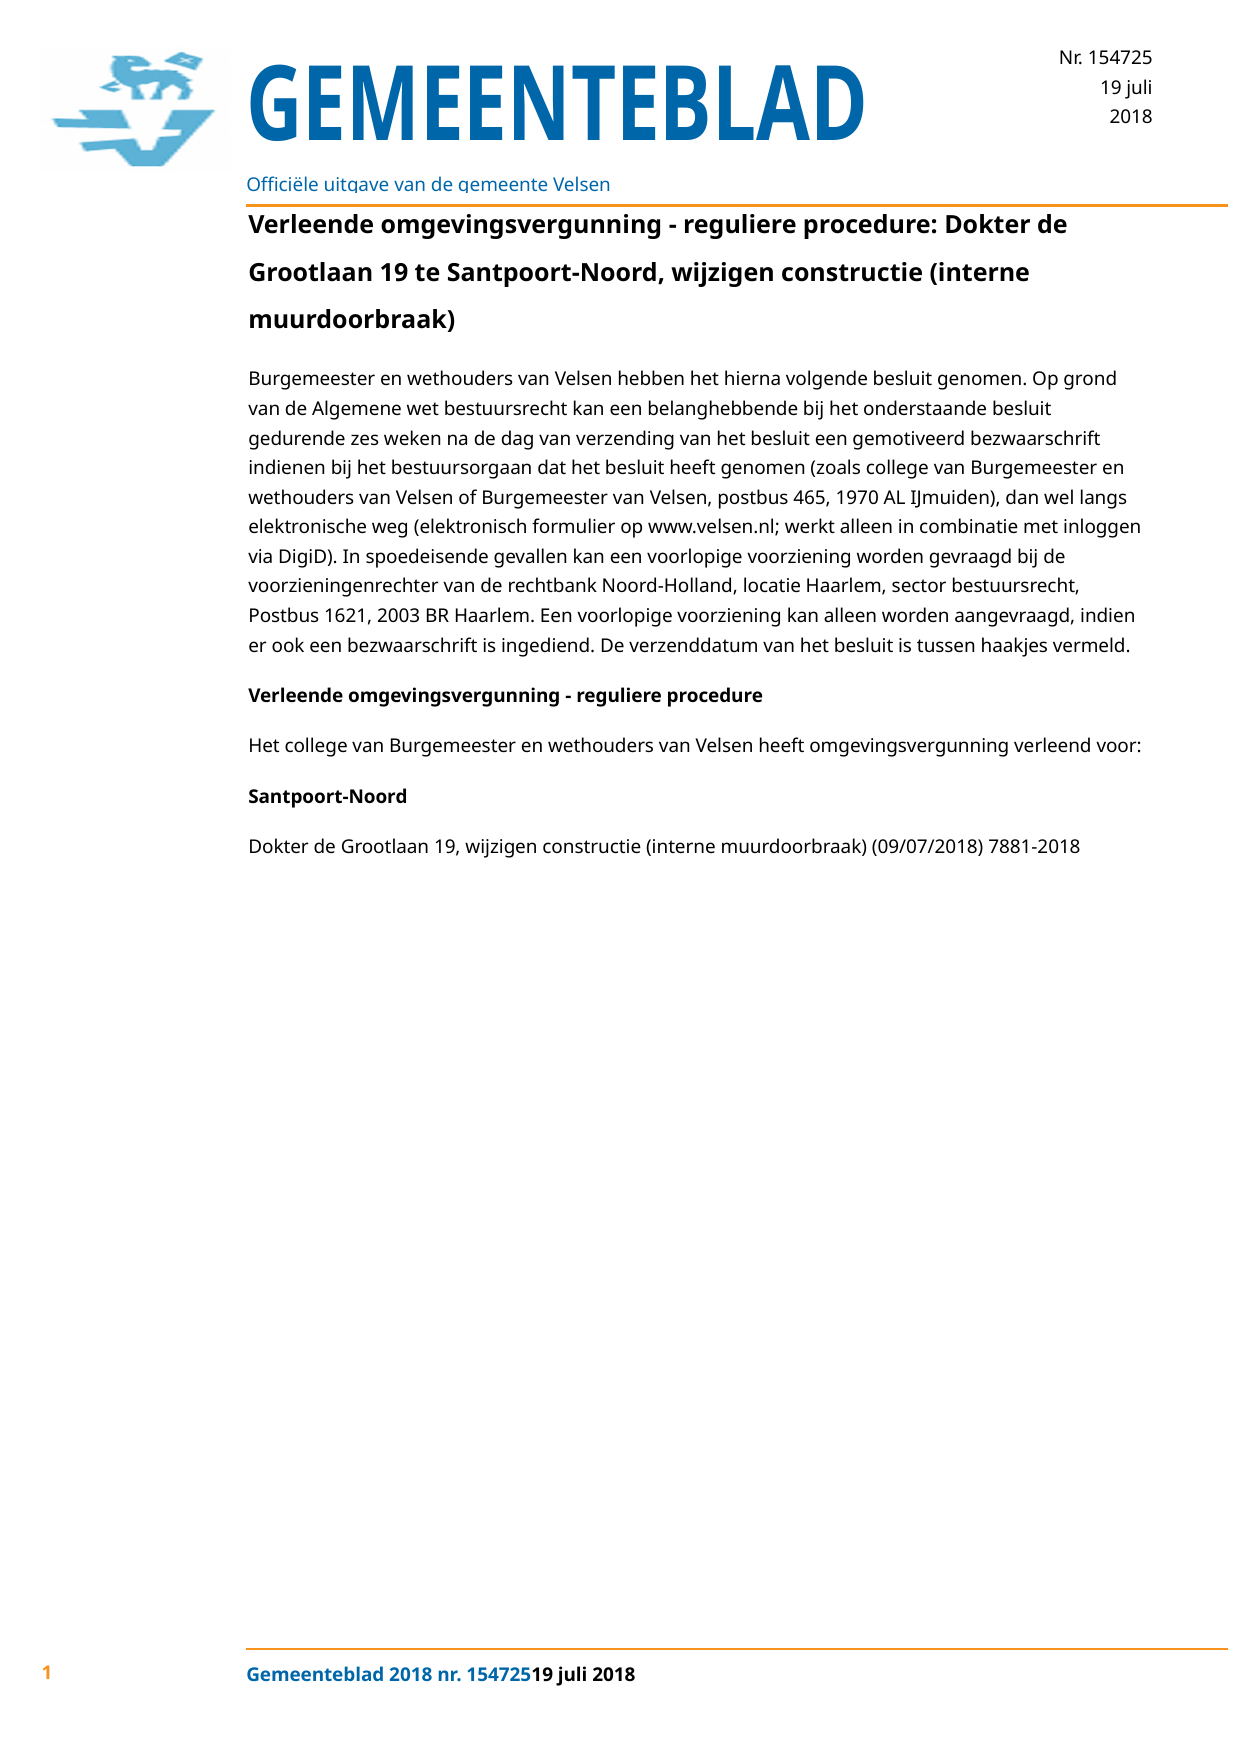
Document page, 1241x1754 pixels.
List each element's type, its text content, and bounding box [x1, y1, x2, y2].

picture [41, 47, 231, 172]
text Santpoort-Noord [248, 783, 1152, 809]
text Dokter de Grootlaan 19, wijzigen constructie (interne muurdoorbraak) (09/07/2018) 7881-2018 [248, 833, 1152, 859]
text Verleende omgevingsvergunning - reguliere procedure: Dokter de Grootlaan 19 te Santpoort-Noord, wijzigen constructie (interne muurdoorbraak) [248, 207, 1152, 336]
text Burgemeester en wethouders van Velsen hebben het hierna volgende besluit genomen. Op grond van de Algemene wet bestuursrecht kan een belanghebbende bij het onderstaande besluit gedurende zes weken na de dag van verzending van het besluit een gemotiveerd bezwaarschrift indienen bij het bestuursorgaan dat het besluit heeft genomen (zoals college van Burgemeester en wethouders van Velsen of Burgemeester van Velsen, postbus 465, 1970 AL IJmuiden), dan wel langs elektronische weg (elektronisch formulier op www.velsen.nl; werkt alleen in combinatie met inloggen via DigiD). In spoedeisende gevallen kan een voorlopige voorziening worden gevraagd bij de voorzieningenrechter van de rechtbank Noord-Holland, locatie Haarlem, sector bestuursrecht, Postbus 1621, 2003 BR Haarlem. Een voorlopige voorziening kan alleen worden aangevraagd, indien er ook een bezwaarschrift is ingediend. De verzenddatum van het besluit is tussen haakjes vermeld. [248, 366, 1152, 657]
text Het college van Burgemeester en wethouders van Velsen heeft omgevingsvergunning verleend voor: [248, 733, 1152, 758]
text Verleende omgevingsvergunning - reguliere procedure [248, 682, 1152, 708]
